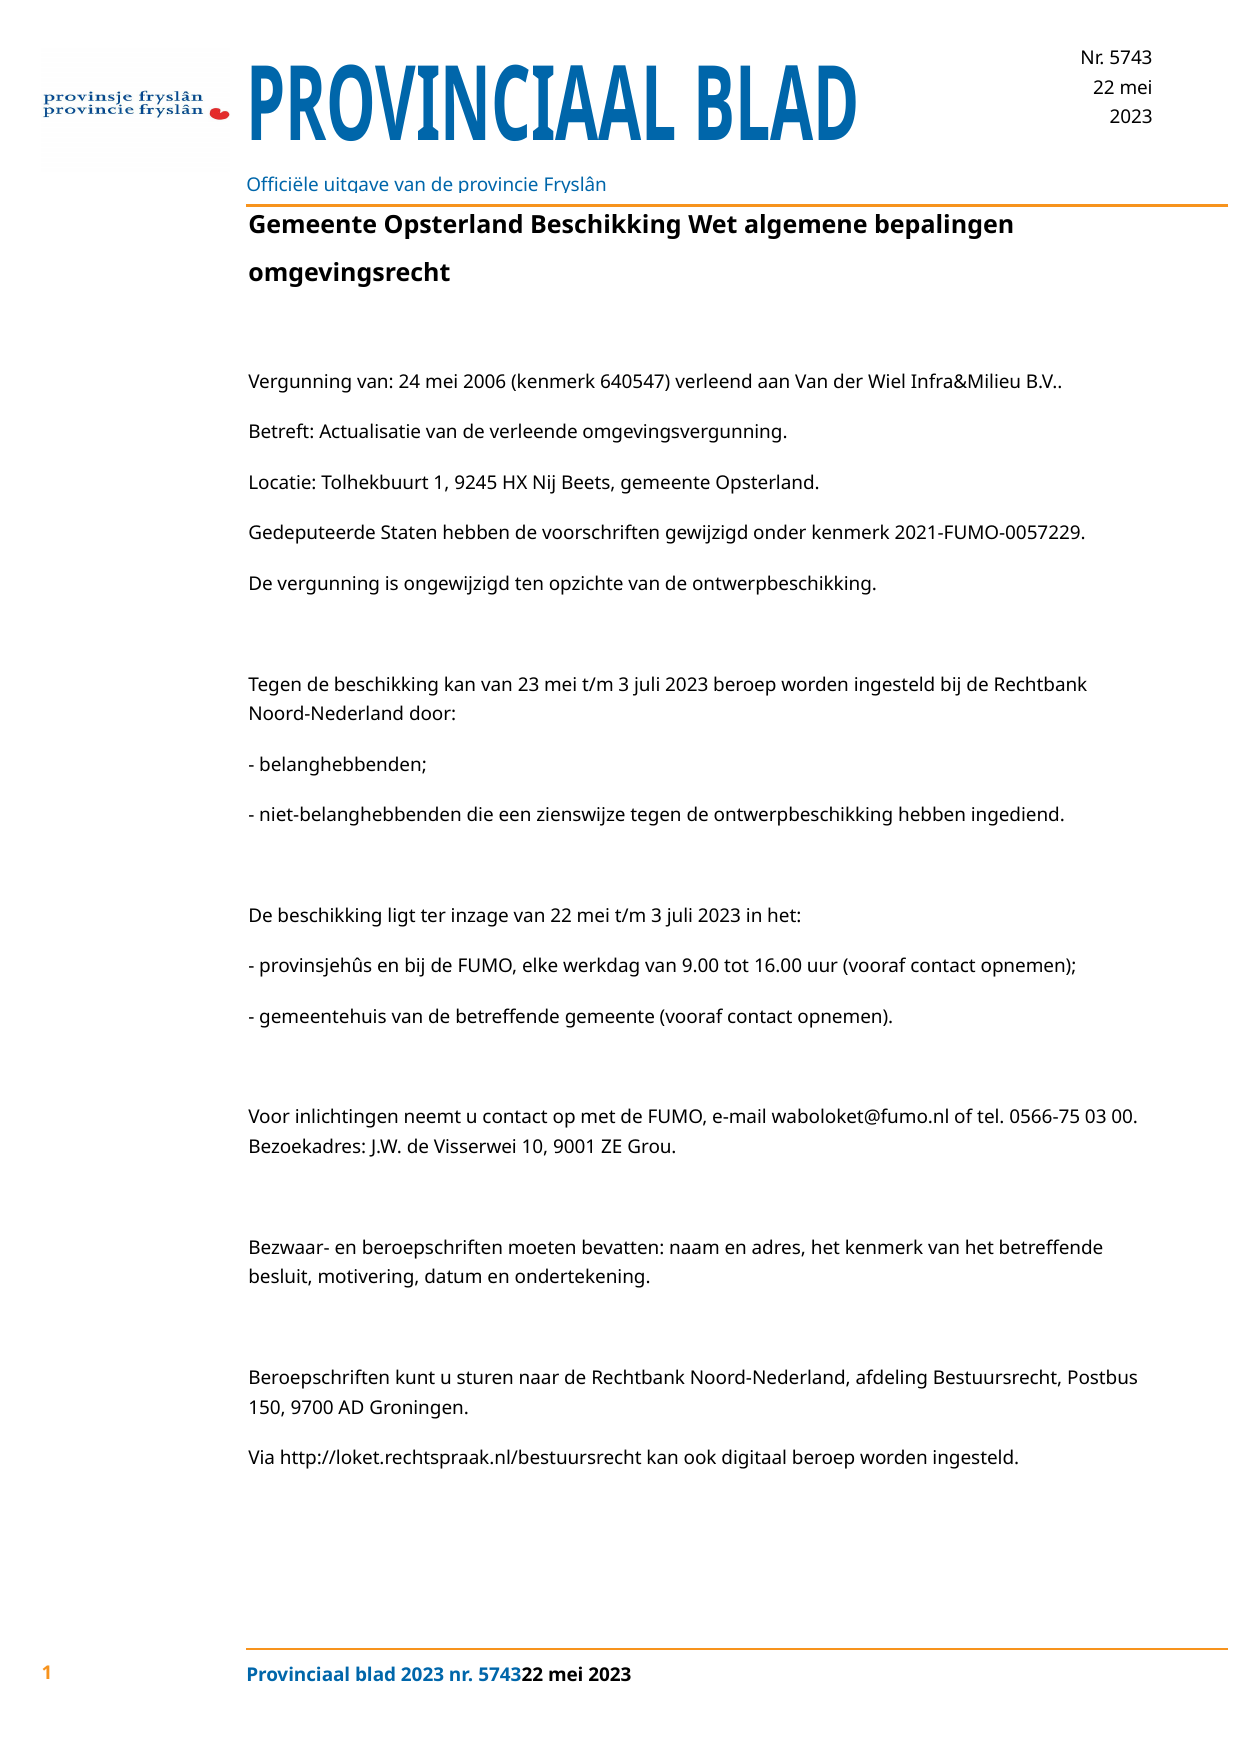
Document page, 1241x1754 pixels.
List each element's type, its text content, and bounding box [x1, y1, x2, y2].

text Voor inlichtingen neemt u contact op met de FUMO, e-mail waboloket@fumo.nl of tel. 0566-75 03 00. Bezoekadres: J.W. de Visserwei 10, 9001 ZE Grou. [248, 1104, 1152, 1159]
text Locatie: Tolhekbuurt 1, 9245 HX Nij Beets, gemeente Opsterland. [248, 469, 1152, 495]
text Gedeputeerde Staten hebben de voorschriften gewijzigd onder kenmerk 2021-FUMO-0057229. [248, 519, 1152, 545]
text Via http://loket.rechtspraak.nl/bestuursrecht kan ook digitaal beroep worden ingesteld. [248, 1444, 1152, 1470]
picture [41, 47, 231, 172]
text Gemeente Opsterland Beschikking Wet algemene bepalingen omgevingsrecht [248, 207, 1152, 288]
text Tegen de beschikking kan van 23 mei t/m 3 juli 2023 beroep worden ingesteld bij de Rechtbank Noord-Nederland door: [248, 671, 1152, 726]
text De vergunning is ongewijzigd ten opzichte van de ontwerpbeschikking. [248, 570, 1152, 596]
text Beroepschriften kunt u sturen naar de Rechtbank Noord-Nederland, afdeling Bestuursrecht, Postbus 150, 9700 AD Groningen. [248, 1364, 1152, 1420]
text Vergunning van: 24 mei 2006 (kenmerk 640547) verleend aan Van der Wiel Infra&Milieu B.V.. [248, 368, 1152, 394]
text - niet-belanghebbenden die een zienswijze tegen de ontwerpbeschikking hebben ingediend. [248, 801, 1152, 827]
text - provinsjehûs en bij de FUMO, elke werkdag van 9.00 tot 16.00 uur (vooraf contact opnemen); [248, 952, 1152, 978]
text - belanghebbenden; [248, 751, 1152, 777]
text Betreft: Actualisatie van de verleende omgevingsvergunning. [248, 419, 1152, 444]
text - gemeentehuis van de betreffende gemeente (vooraf contact opnemen). [248, 1003, 1152, 1029]
text Bezwaar- en beroepschriften moeten bevatten: naam en adres, het kenmerk van het betreffende besluit, motivering, datum en ondertekening. [248, 1234, 1152, 1289]
text De beschikking ligt ter inzage van 22 mei t/m 3 juli 2023 in het: [248, 902, 1152, 928]
